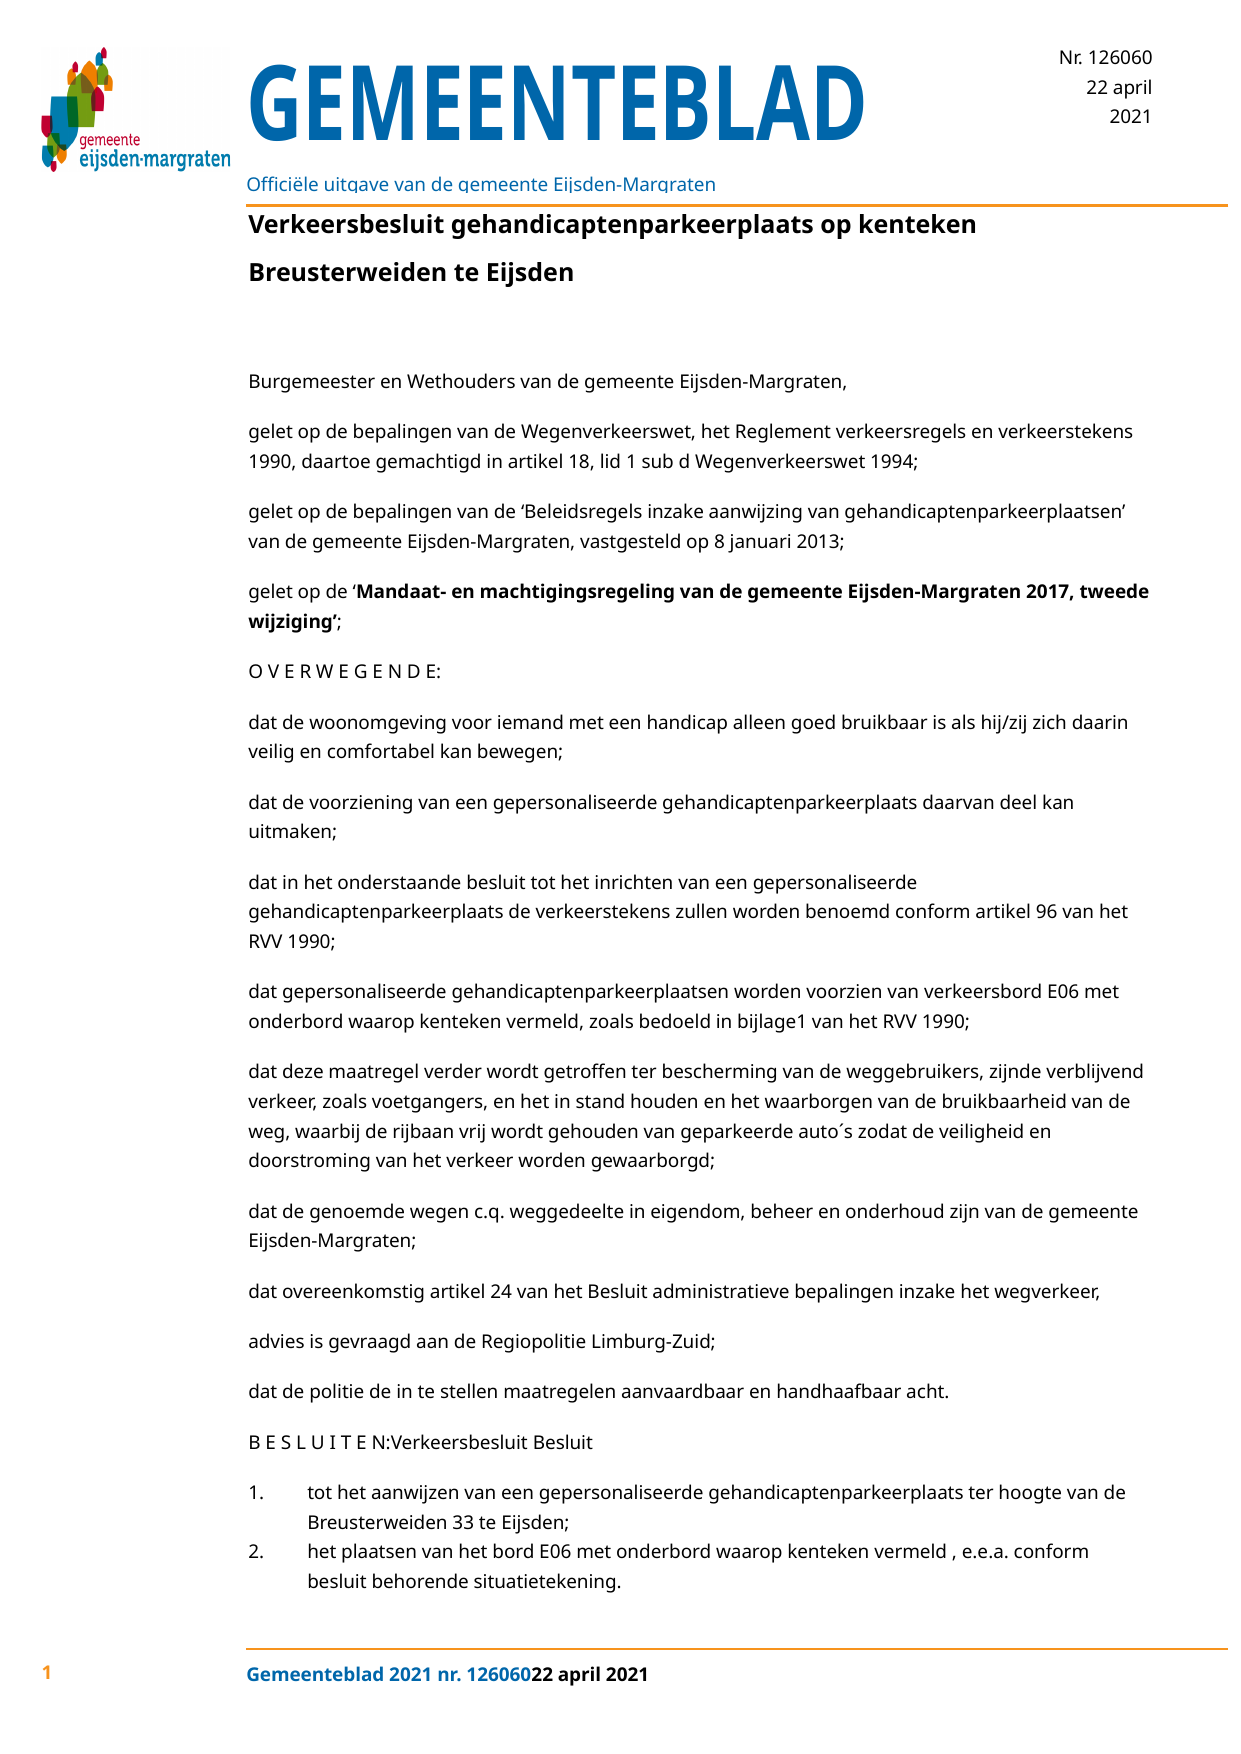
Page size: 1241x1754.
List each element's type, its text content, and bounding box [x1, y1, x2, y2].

text B E S L U I T E N:Verkeersbesluit Besluit [248, 1429, 1152, 1455]
picture [41, 47, 231, 172]
text advies is gevraagd aan de Regiopolitie Limburg-Zuid; [248, 1328, 1152, 1354]
text dat gepersonaliseerde gehandicaptenparkeerplaatsen worden voorzien van verkeersbord E06 met onderbord waarop kenteken vermeld, zoals bedoeld in bijlage1 van het RVV 1990; [248, 979, 1152, 1034]
text dat in het onderstaande besluit tot het inrichten van een gepersonaliseerde gehandicaptenparkeerplaats de verkeerstekens zullen worden benoemd conform artikel 96 van het RVV 1990; [248, 869, 1152, 954]
text gelet op de bepalingen van de ‘Beleidsregels inzake aanwijzing van gehandicaptenparkeerplaatsen’ van de gemeente Eijsden-Margraten, vastgesteld op 8 januari 2013; [248, 499, 1152, 554]
text gelet op de bepalingen van de Wegenverkeerswet, het Reglement verkeersregels en verkeerstekens 1990, daartoe gemachtigd in artikel 18, lid 1 sub d Wegenverkeerswet 1994; [248, 419, 1152, 474]
text Verkeersbesluit gehandicaptenparkeerplaats op kenteken Breusterweiden te Eijsden [248, 207, 1152, 288]
list het plaatsen van het bord E06 met onderbord waarop kenteken vermeld , e.e.a. conform besluit behorende situatietekening. [248, 1539, 1152, 1594]
text O V E R W E G E N D E: [248, 659, 1152, 684]
text gelet op de ‘Mandaat- en machtigingsregeling van de gemeente Eijsden-Margraten 2017, tweede wijziging’; [248, 579, 1152, 634]
text dat deze maatregel verder wordt getroffen ter bescherming van de weggebruikers, zijnde verblijvend verkeer, zoals voetgangers, en het in stand houden en het waarborgen van de bruikbaarheid van de weg, waarbij de rijbaan vrij wordt gehouden van geparkeerde auto´s zodat de veiligheid en doorstroming van het verkeer worden gewaarborgd; [248, 1059, 1152, 1173]
text dat de voorziening van een gepersonaliseerde gehandicaptenparkeerplaats daarvan deel kan uitmaken; [248, 789, 1152, 844]
text Burgemeester en Wethouders van de gemeente Eijsden-Margraten, [248, 368, 1152, 394]
text dat de woonomgeving voor iemand met een handicap alleen goed bruikbaar is als hij/zij zich daarin veilig en comfortabel kan bewegen; [248, 709, 1152, 764]
text dat overeenkomstig artikel 24 van het Besluit administratieve bepalingen inzake het wegverkeer, [248, 1278, 1152, 1304]
text dat de politie de in te stellen maatregelen aanvaardbaar en handhaafbaar acht. [248, 1379, 1152, 1404]
list tot het aanwijzen van een gepersonaliseerde gehandicaptenparkeerplaats ter hoogte van de Breusterweiden 33 te Eijsden; [248, 1479, 1152, 1535]
text dat de genoemde wegen c.q. weggedeelte in eigendom, beheer en onderhoud zijn van de gemeente Eijsden-Margraten; [248, 1198, 1152, 1253]
